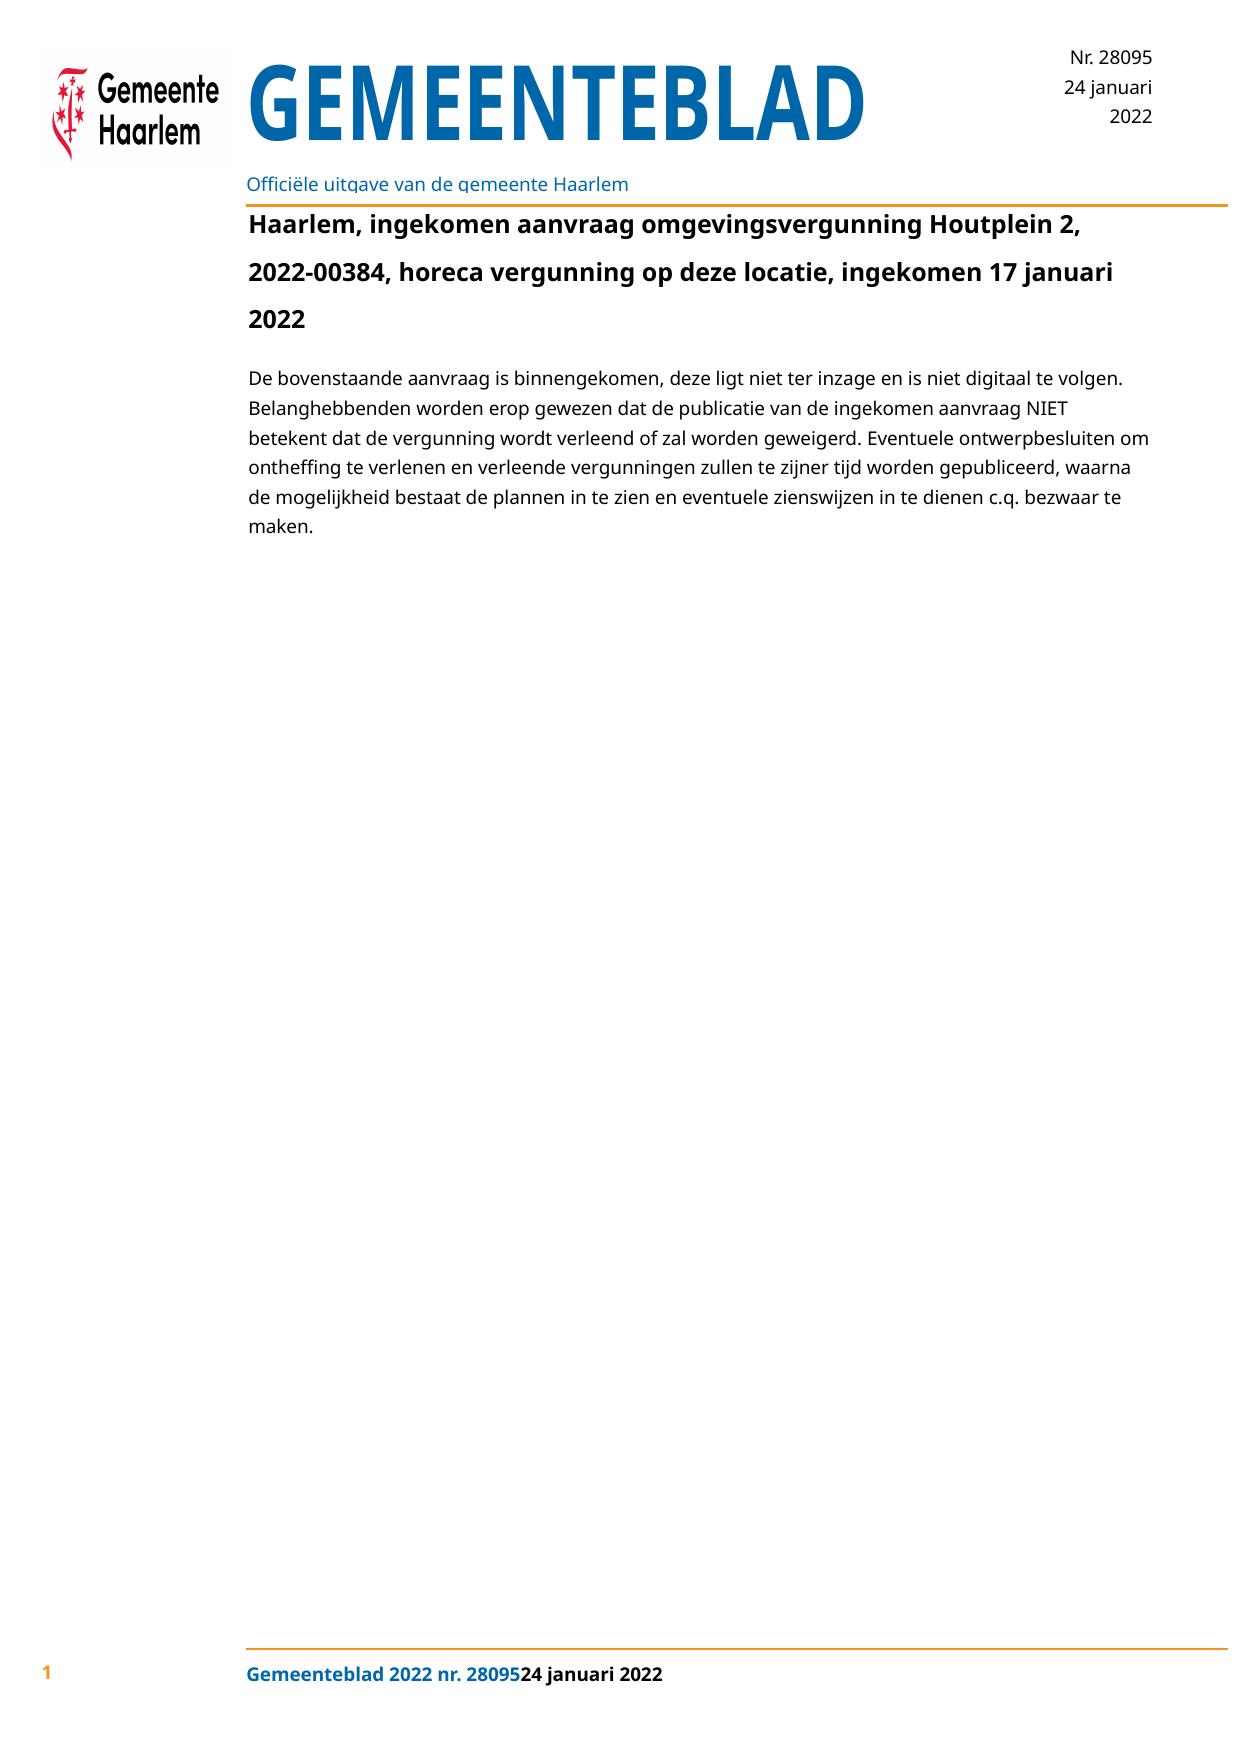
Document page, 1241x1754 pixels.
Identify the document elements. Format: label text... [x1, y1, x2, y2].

text De bovenstaande aanvraag is binnengekomen, deze ligt niet ter inzage en is niet digitaal te volgen. Belanghebbenden worden erop gewezen dat de publicatie van de ingekomen aanvraag NIET betekent dat de vergunning wordt verleend of zal worden geweigerd. Eventuele ontwerpbesluiten om ontheffing te verlenen en verleende vergunningen zullen te zijner tijd worden gepubliceerd, waarna de mogelijkheid bestaat de plannen in te zien en eventuele zienswijzen in te dienen c.q. bezwaar te maken. [248, 366, 1152, 539]
picture [41, 47, 231, 172]
text Haarlem, ingekomen aanvraag omgevingsvergunning Houtplein 2, 2022-00384, horeca vergunning op deze locatie, ingekomen 17 januari 2022 [248, 207, 1152, 336]
